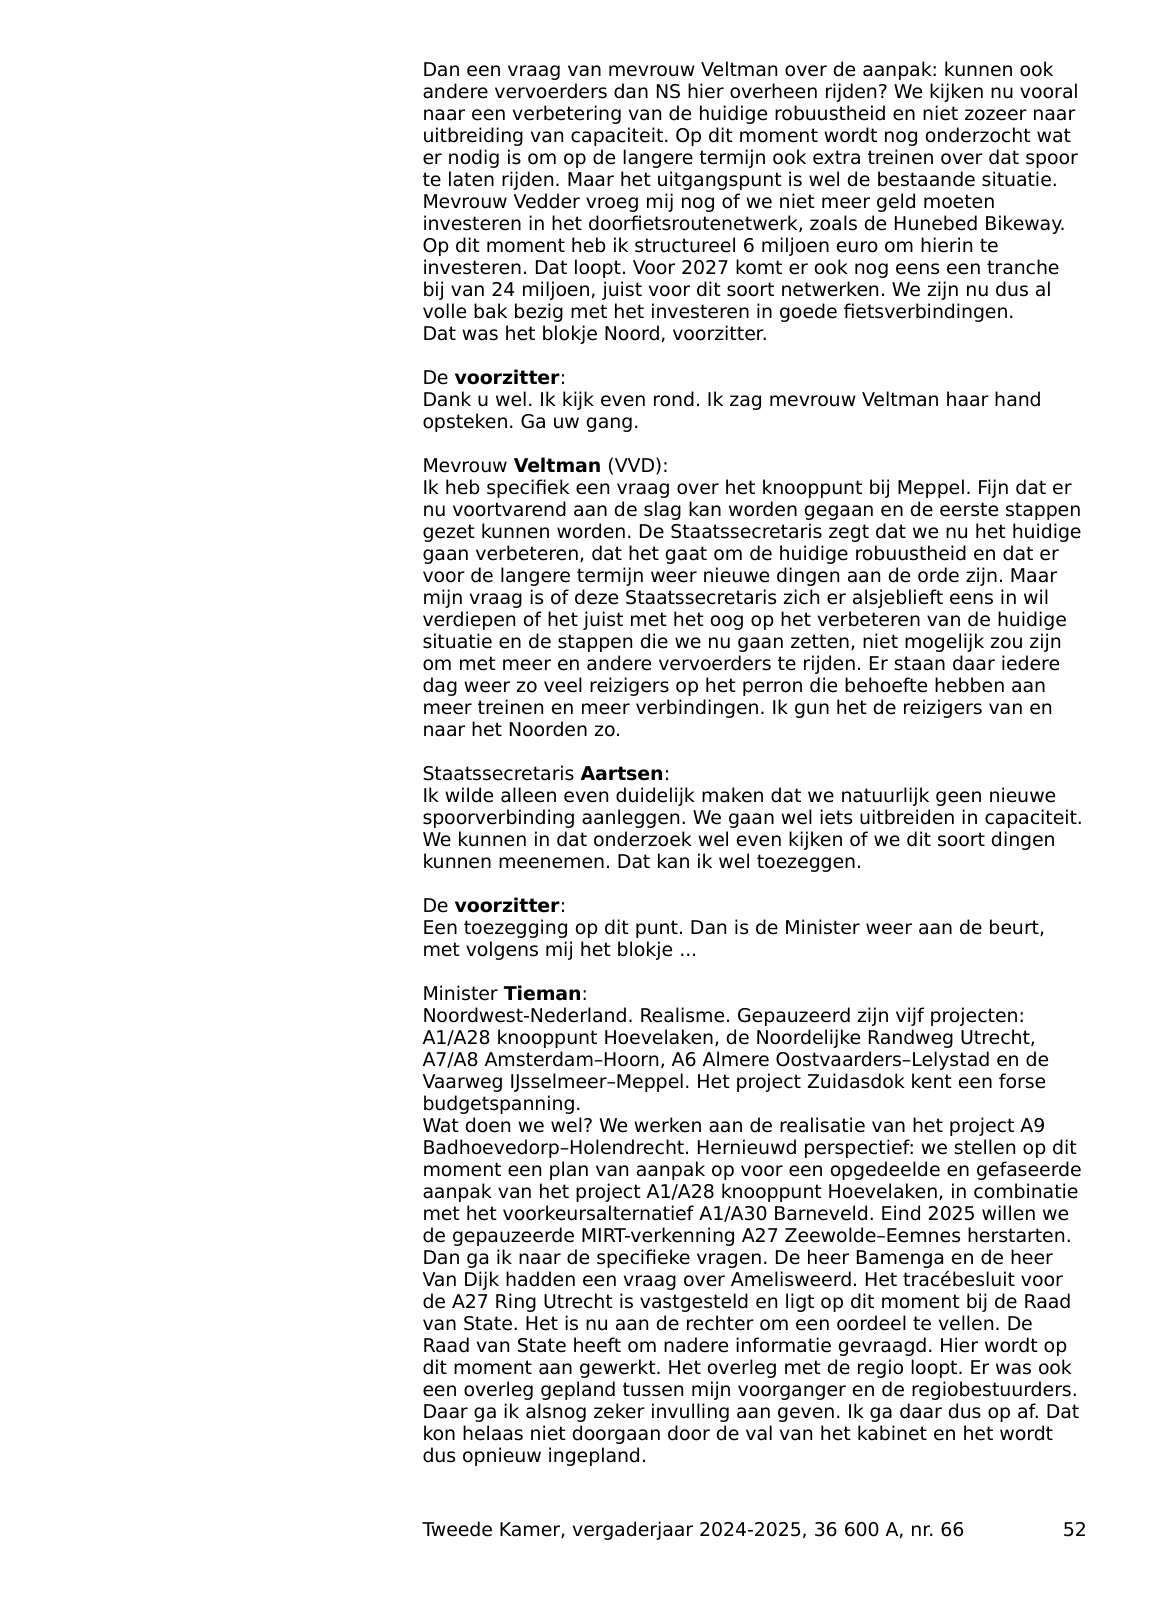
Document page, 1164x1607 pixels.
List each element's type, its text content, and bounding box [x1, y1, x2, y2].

text Wat doen we wel? We werken aan de realisatie van het project A9 Badhoevedorp–Holendrecht. Hernieuwd perspectief: we stellen op dit moment een plan van aanpak op voor een opgedeelde en gefaseerde aanpak van het project A1/A28 knooppunt Hoevelaken, in combinatie met het voorkeursalternatief A1/A30 Barneveld. Eind 2025 willen we de gepauzeerde MIRT-verkenning A27 Zeewolde–Eemnes herstarten. [422, 1115, 1087, 1247]
text De voorzitter: [422, 895, 1087, 917]
text Ik heb specifiek een vraag over het knooppunt bij Meppel. Fijn dat er nu voortvarend aan de slag kan worden gegaan en de eerste stappen gezet kunnen worden. De Staatssecretaris zegt dat we nu het huidige gaan verbeteren, dat het gaat om de huidige robuustheid en dat er voor de langere termijn weer nieuwe dingen aan de orde zijn. Maar mijn vraag is of deze Staatssecretaris zich er alsjeblieft eens in wil verdiepen of het juist met het oog op het verbeteren van de huidige situatie en de stappen die we nu gaan zetten, niet mogelijk zou zijn om met meer en andere vervoerders te rijden. Er staan daar iedere dag weer zo veel reizigers op het perron die behoefte hebben aan meer treinen en meer verbindingen. Ik gun het de reizigers van en naar het Noorden zo. [422, 477, 1087, 741]
text Dan ga ik naar de specifieke vragen. De heer Bamenga en de heer Van Dijk hadden een vraag over Amelisweerd. Het tracébesluit voor de A27 Ring Utrecht is vastgesteld en ligt op dit moment bij de Raad van State. Het is nu aan de rechter om een oordeel te vellen. De Raad van State heeft om nadere informatie gevraagd. Hier wordt op dit moment aan gewerkt. Het overleg met de regio loopt. Er was ook een overleg gepland tussen mijn voorganger en de regiobestuurders. Daar ga ik alsnog zeker invulling aan geven. Ik ga daar dus op af. Dat kon helaas niet doorgaan door de val van het kabinet en het wordt dus opnieuw ingepland. [422, 1247, 1087, 1467]
text Een toezegging op dit punt. Dan is de Minister weer aan de beurt, met volgens mij het blokje ... [422, 917, 1087, 961]
text Dan een vraag van mevrouw Veltman over de aanpak: kunnen ook andere vervoerders dan NS hier overheen rijden? We kijken nu vooral naar een verbetering van de huidige robuustheid en niet zozeer naar uitbreiding van capaciteit. Op dit moment wordt nog onderzocht wat er nodig is om op de langere termijn ook extra treinen over dat spoor te laten rijden. Maar het uitgangspunt is wel de bestaande situatie. [422, 59, 1087, 191]
text Minister Tieman: [422, 983, 1087, 1005]
text Ik wilde alleen even duidelijk maken dat we natuurlijk geen nieuwe spoorverbinding aanleggen. We gaan wel iets uitbreiden in capaciteit. We kunnen in dat onderzoek wel even kijken of we dit soort dingen kunnen meenemen. Dat kan ik wel toezeggen. [422, 785, 1087, 873]
text Noordwest-Nederland. Realisme. Gepauzeerd zijn vijf projecten: A1/A28 knooppunt Hoevelaken, de Noordelijke Randweg Utrecht, A7/A8 Amsterdam–Hoorn, A6 Almere Oostvaarders–Lelystad en de Vaarweg IJsselmeer–Meppel. Het project Zuidasdok kent een forse budgetspanning. [422, 1005, 1087, 1115]
text Dank u wel. Ik kijk even rond. Ik zag mevrouw Veltman haar hand opsteken. Ga uw gang. [422, 389, 1087, 433]
text Mevrouw Vedder vroeg mij nog of we niet meer geld moeten investeren in het doorfietsroutenetwerk, zoals de Hunebed Bikeway. Op dit moment heb ik structureel 6 miljoen euro om hierin te investeren. Dat loopt. Voor 2027 komt er ook nog eens een tranche bij van 24 miljoen, juist voor dit soort netwerken. We zijn nu dus al volle bak bezig met het investeren in goede fietsverbindingen. [422, 191, 1087, 323]
text De voorzitter: [422, 367, 1087, 389]
text Dat was het blokje Noord, voorzitter. [422, 323, 1087, 345]
text Mevrouw Veltman (VVD): [422, 455, 1087, 477]
text Staatssecretaris Aartsen: [422, 763, 1087, 785]
